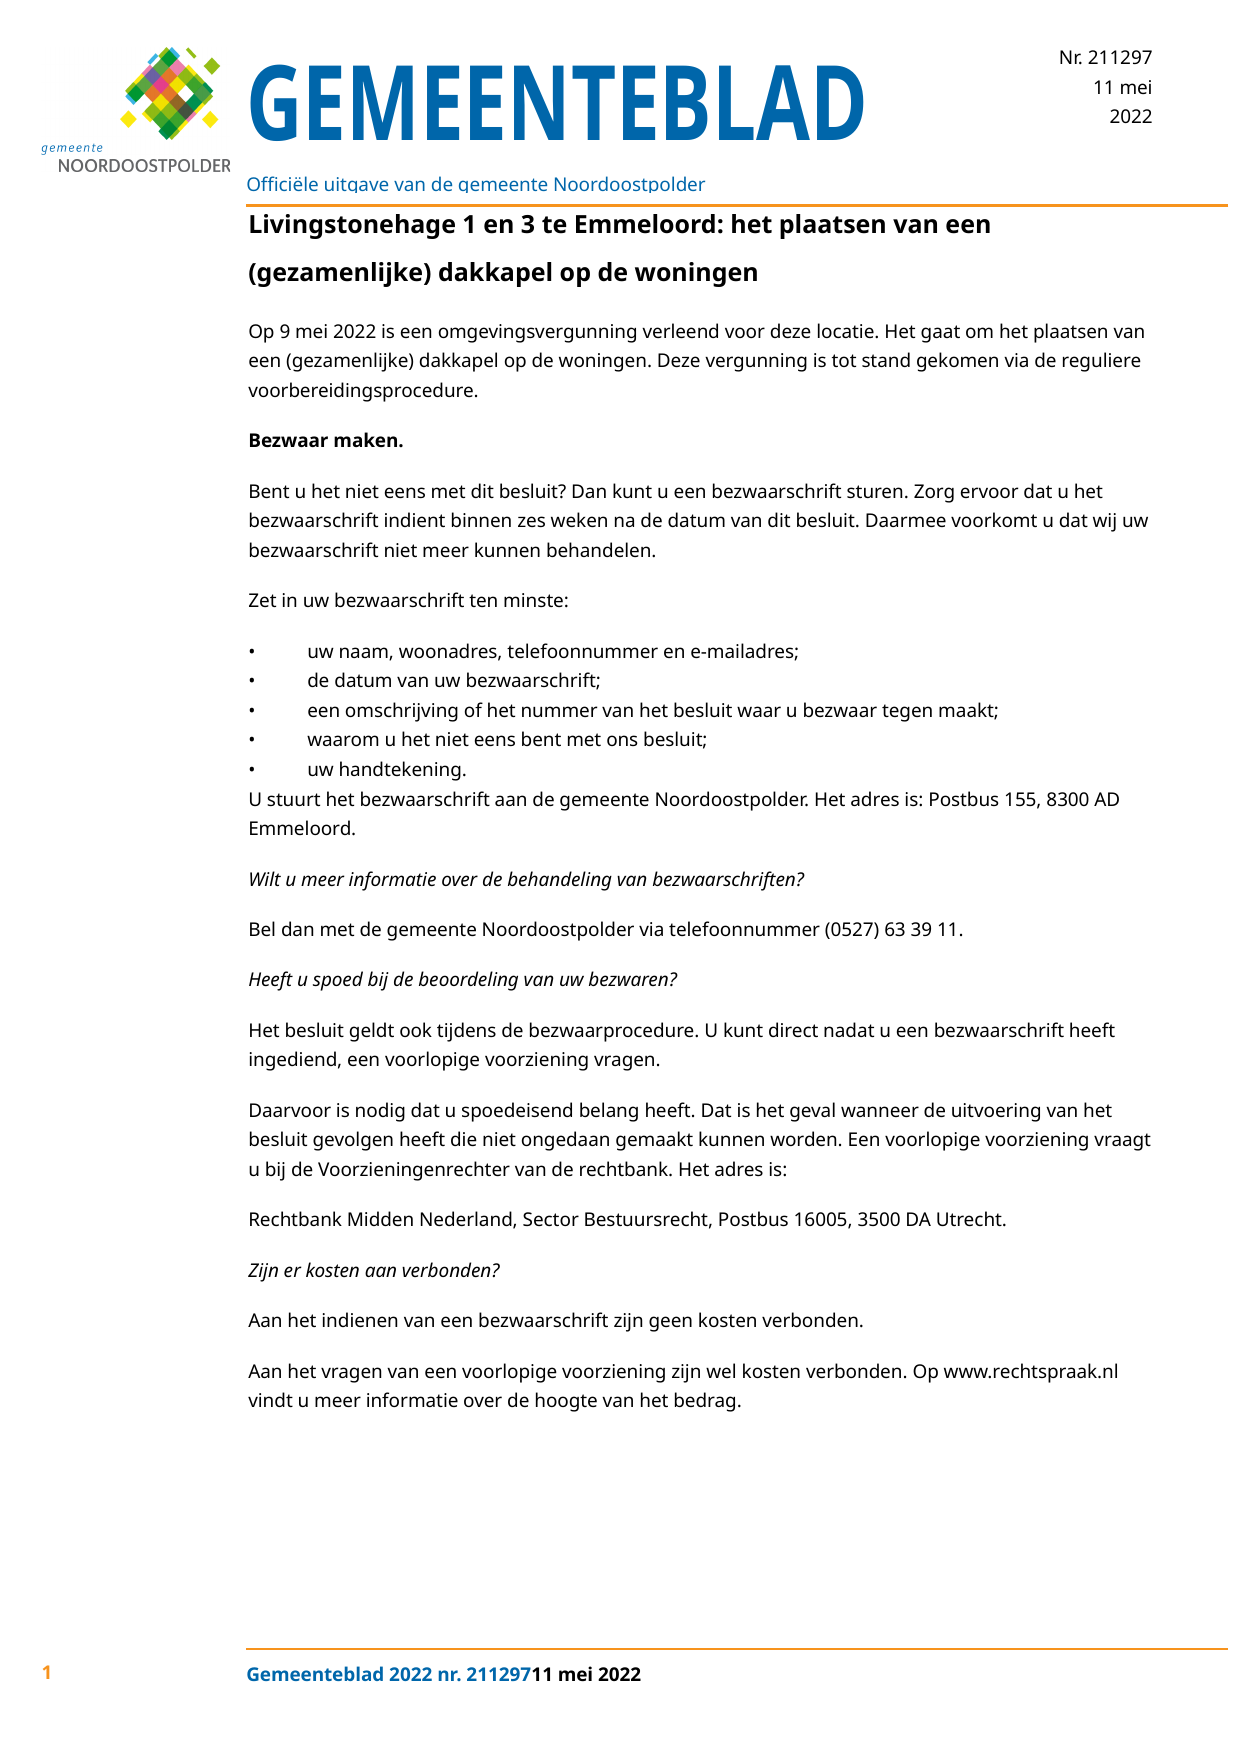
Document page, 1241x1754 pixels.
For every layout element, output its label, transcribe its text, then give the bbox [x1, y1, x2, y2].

text Rechtbank Midden Nederland, Sector Bestuursrecht, Postbus 16005, 3500 DA Utrecht. [248, 1207, 1152, 1232]
text Op 9 mei 2022 is een omgevingsvergunning verleend voor deze locatie. Het gaat om het plaatsen van een (gezamenlijke) dakkapel op de woningen. Deze vergunning is tot stand gekomen via de reguliere voorbereidingsprocedure. [248, 318, 1152, 403]
text Wilt u meer informatie over de behandeling van bezwaarschriften? [248, 866, 1152, 892]
list uw naam, woonadres, telefoonnummer en e-mailadres; [248, 638, 1152, 664]
text Het besluit geldt ook tijdens de bezwaarprocedure. U kunt direct nadat u een bezwaarschrift heeft ingediend, een voorlopige voorziening vragen. [248, 1017, 1152, 1072]
text Bent u het niet eens met dit besluit? Dan kunt u een bezwaarschrift sturen. Zorg ervoor dat u het bezwaarschrift indient binnen zes weken na de datum van dit besluit. Daarmee voorkomt u dat wij uw bezwaarschrift niet meer kunnen behandelen. [248, 478, 1152, 563]
text Bezwaar maken. [248, 427, 1152, 453]
text Heeft u spoed bij de beoordeling van uw bezwaren? [248, 967, 1152, 992]
text Zijn er kosten aan verbonden? [248, 1257, 1152, 1283]
list uw handtekening. [248, 756, 1152, 782]
text U stuurt het bezwaarschrift aan de gemeente Noordoostpolder. Het adres is: Postbus 155, 8300 AD Emmeloord. [248, 786, 1152, 841]
list de datum van uw bezwaarschrift; [248, 667, 1152, 693]
list een omschrijving of het nummer van het besluit waar u bezwaar tegen maakt; [248, 697, 1152, 723]
picture [41, 47, 231, 172]
text Aan het indienen van een bezwaarschrift zijn geen kosten verbonden. [248, 1307, 1152, 1333]
text Bel dan met de gemeente Noordoostpolder via telefoonnummer (0527) 63 39 11. [248, 916, 1152, 942]
text Daarvoor is nodig dat u spoedeisend belang heeft. Dat is het geval wanneer de uitvoering van het besluit gevolgen heeft die niet ongedaan gemaakt kunnen worden. Een voorlopige voorziening vraagt u bij de Voorzieningenrechter van de rechtbank. Het adres is: [248, 1097, 1152, 1182]
text Livingstonehage 1 en 3 te Emmeloord: het plaatsen van een (gezamenlijke) dakkapel op de woningen [248, 207, 1152, 288]
text Zet in uw bezwaarschrift ten minste: [248, 587, 1152, 613]
list waarom u het niet eens bent met ons besluit; [248, 727, 1152, 752]
text Aan het vragen van een voorlopige voorziening zijn wel kosten verbonden. Op www.rechtspraak.nl vindt u meer informatie over de hoogte van het bedrag. [248, 1358, 1152, 1413]
